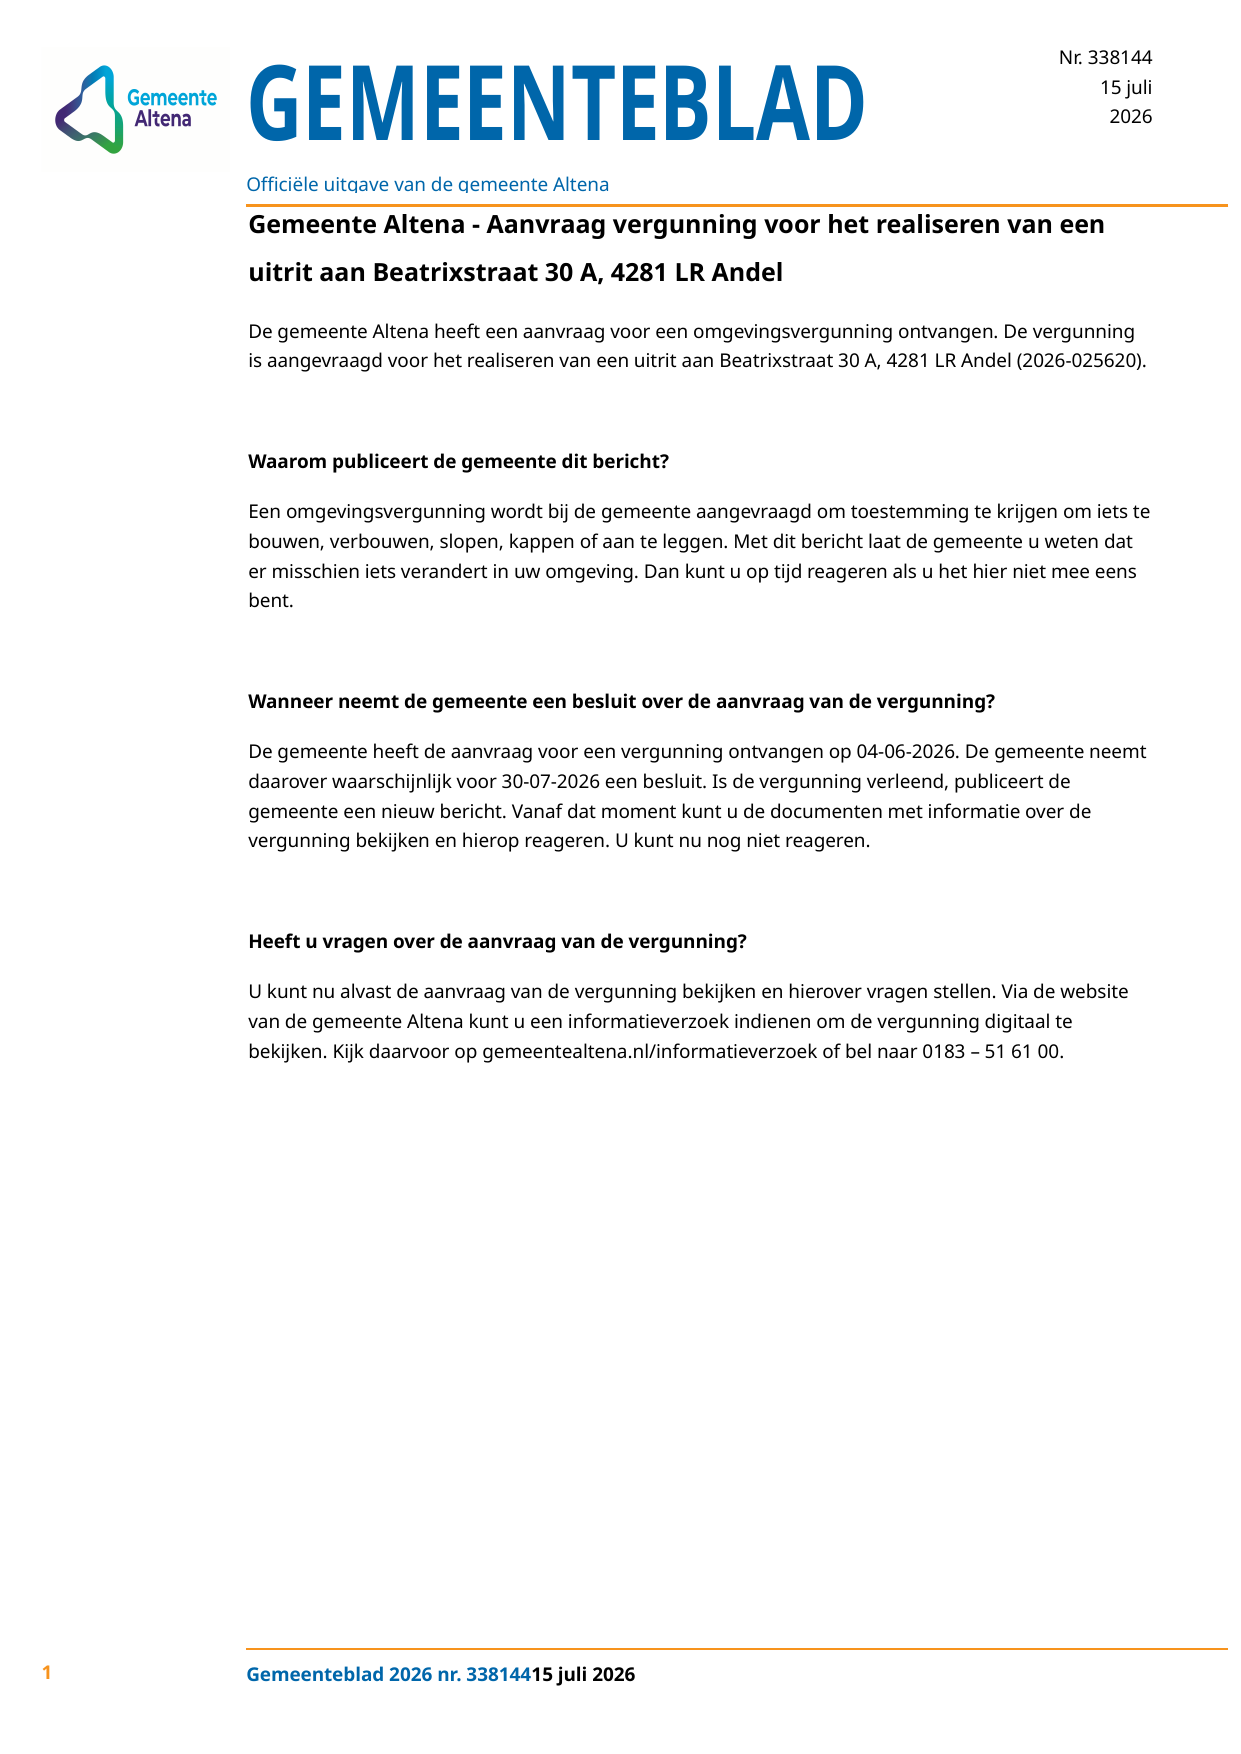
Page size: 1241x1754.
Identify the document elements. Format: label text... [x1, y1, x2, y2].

text De gemeente Altena heeft een aanvraag voor een omgevingsvergunning ontvangen. De vergunning is aangevraagd voor het realiseren van een uitrit aan Beatrixstraat 30 A, 4281 LR Andel (2026-025620). [248, 318, 1152, 373]
text Heeft u vragen over de aanvraag van de vergunning? [248, 928, 1152, 954]
text De gemeente heeft de aanvraag voor een vergunning ontvangen op 04-06-2026. De gemeente neemt daarover waarschijnlijk voor 30-07-2026 een besluit. Is de vergunning verleend, publiceert de gemeente een nieuw bericht. Vanaf dat moment kunt u de documenten met informatie over de vergunning bekijken en hierop reageren. U kunt nu nog niet reageren. [248, 739, 1152, 853]
picture [41, 47, 231, 172]
text Wanneer neemt de gemeente een besluit over de aanvraag van de vergunning? [248, 688, 1152, 714]
text Een omgevingsvergunning wordt bij de gemeente aangevraagd om toestemming te krijgen om iets te bouwen, verbouwen, slopen, kappen of aan te leggen. Met dit bericht laat de gemeente u weten dat er misschien iets verandert in uw omgeving. Dan kunt u op tijd reageren als u het hier niet mee eens bent. [248, 499, 1152, 613]
text Waarom publiceert de gemeente dit bericht? [248, 448, 1152, 474]
text U kunt nu alvast de aanvraag van de vergunning bekijken en hierover vragen stellen. Via de website van de gemeente Altena kunt u een informatieverzoek indienen om de vergunning digitaal te bekijken. Kijk daarvoor op gemeentealtena.nl/informatieverzoek of bel naar 0183 – 51 61 00. [248, 979, 1152, 1064]
text Gemeente Altena - Aanvraag vergunning voor het realiseren van een uitrit aan Beatrixstraat 30 A, 4281 LR Andel [248, 207, 1152, 288]
